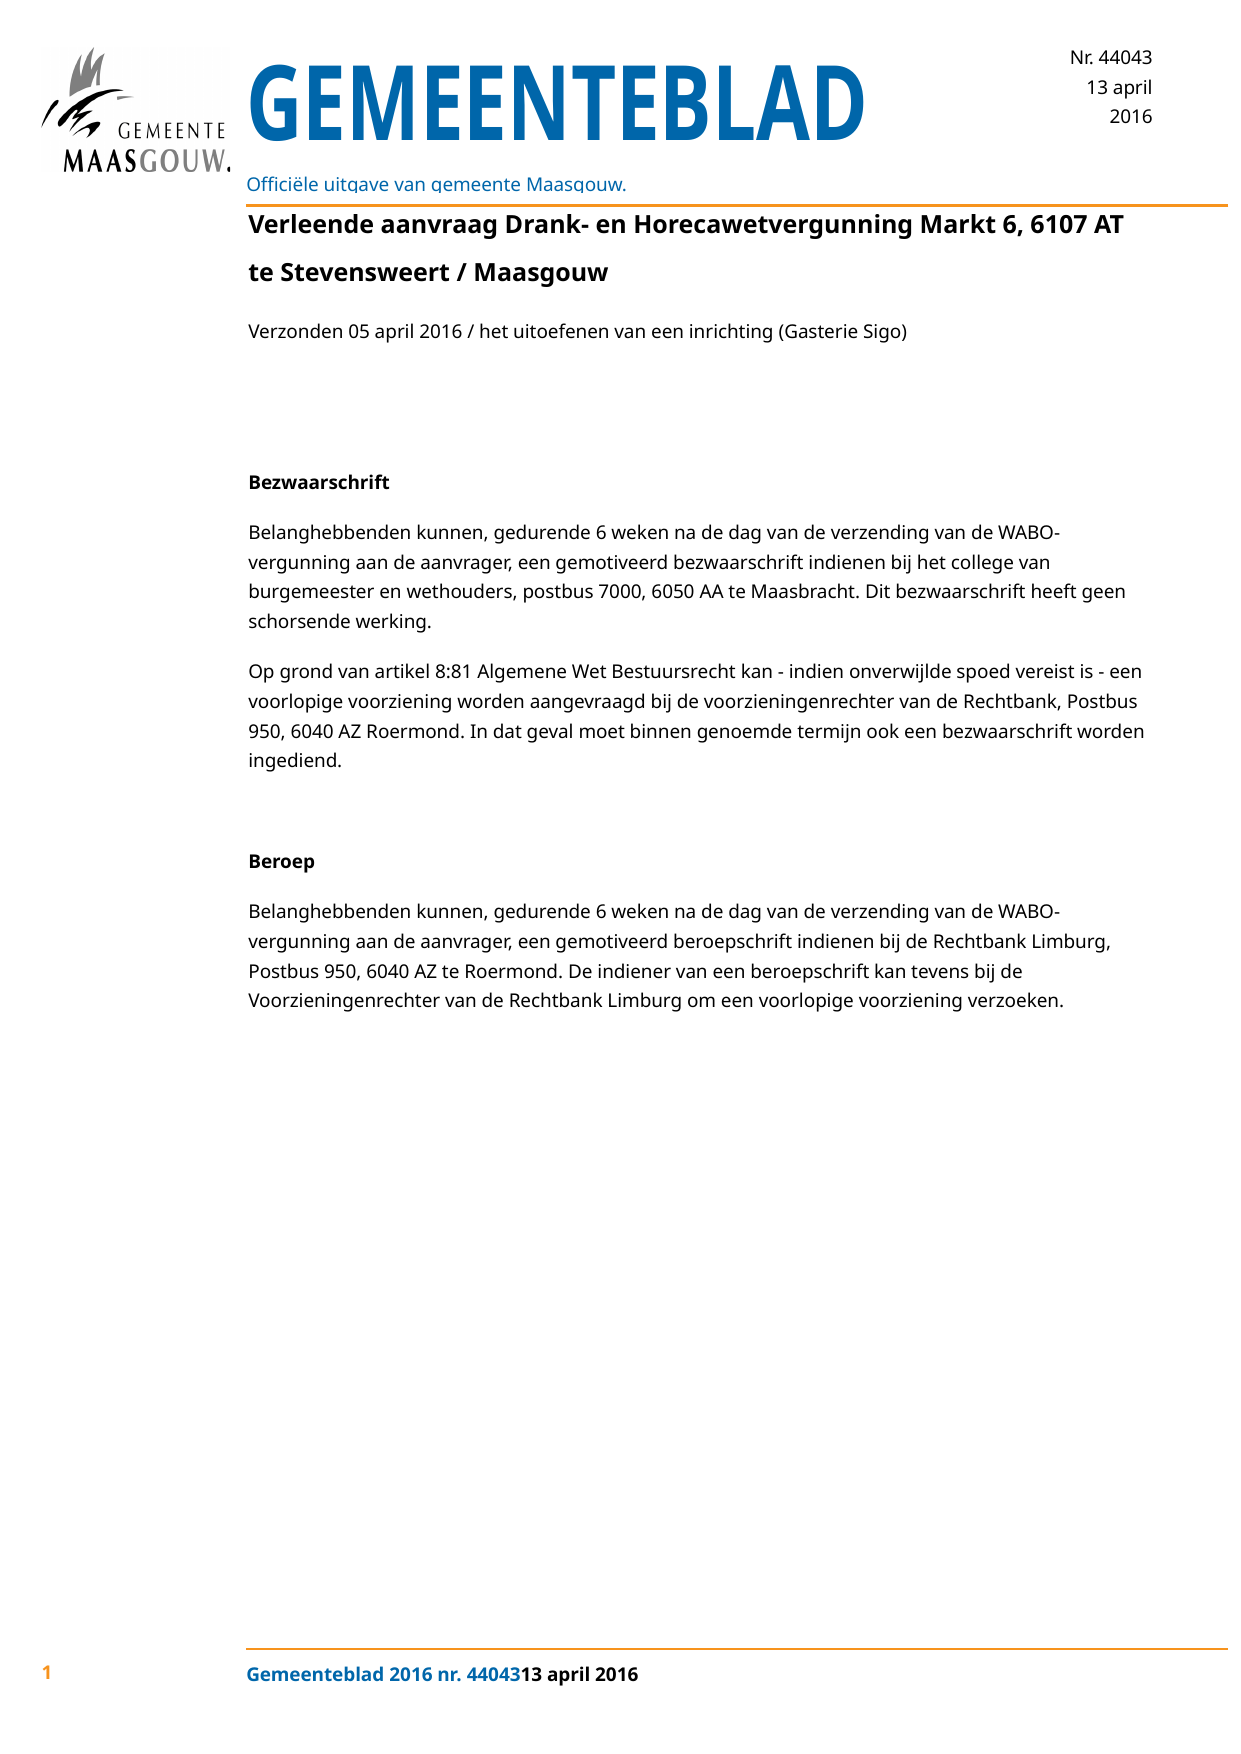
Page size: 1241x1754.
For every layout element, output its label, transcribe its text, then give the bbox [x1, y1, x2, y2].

text Belanghebbenden kunnen, gedurende 6 weken na de dag van de verzending van de WABO-vergunning aan de aanvrager, een gemotiveerd bezwaarschrift indienen bij het college van burgemeester en wethouders, postbus 7000, 6050 AA te Maasbracht. Dit bezwaarschrift heeft geen schorsende werking. [248, 519, 1152, 634]
text Verzonden 05 april 2016 / het uitoefenen van een inrichting (Gasterie Sigo) [248, 318, 1152, 344]
text Verleende aanvraag Drank- en Horecawetvergunning Markt 6, 6107 AT te Stevensweert / Maasgouw [248, 207, 1152, 288]
picture [41, 47, 231, 172]
text Op grond van artikel 8:81 Algemene Wet Bestuursrecht kan - indien onverwijlde spoed vereist is - een voorlopige voorziening worden aangevraagd bij de voorzieningenrechter van de Rechtbank, Postbus 950, 6040 AZ Roermond. In dat geval moet binnen genoemde termijn ook een bezwaarschrift worden ingediend. [248, 659, 1152, 773]
text Bezwaarschrift [248, 469, 1152, 495]
text Beroep [248, 848, 1152, 874]
text Belanghebbenden kunnen, gedurende 6 weken na de dag van de verzending van de WABO-vergunning aan de aanvrager, een gemotiveerd beroepschrift indienen bij de Rechtbank Limburg, Postbus 950, 6040 AZ te Roermond. De indiener van een beroepschrift kan tevens bij de Voorzieningenrechter van de Rechtbank Limburg om een voorlopige voorziening verzoeken. [248, 899, 1152, 1013]
